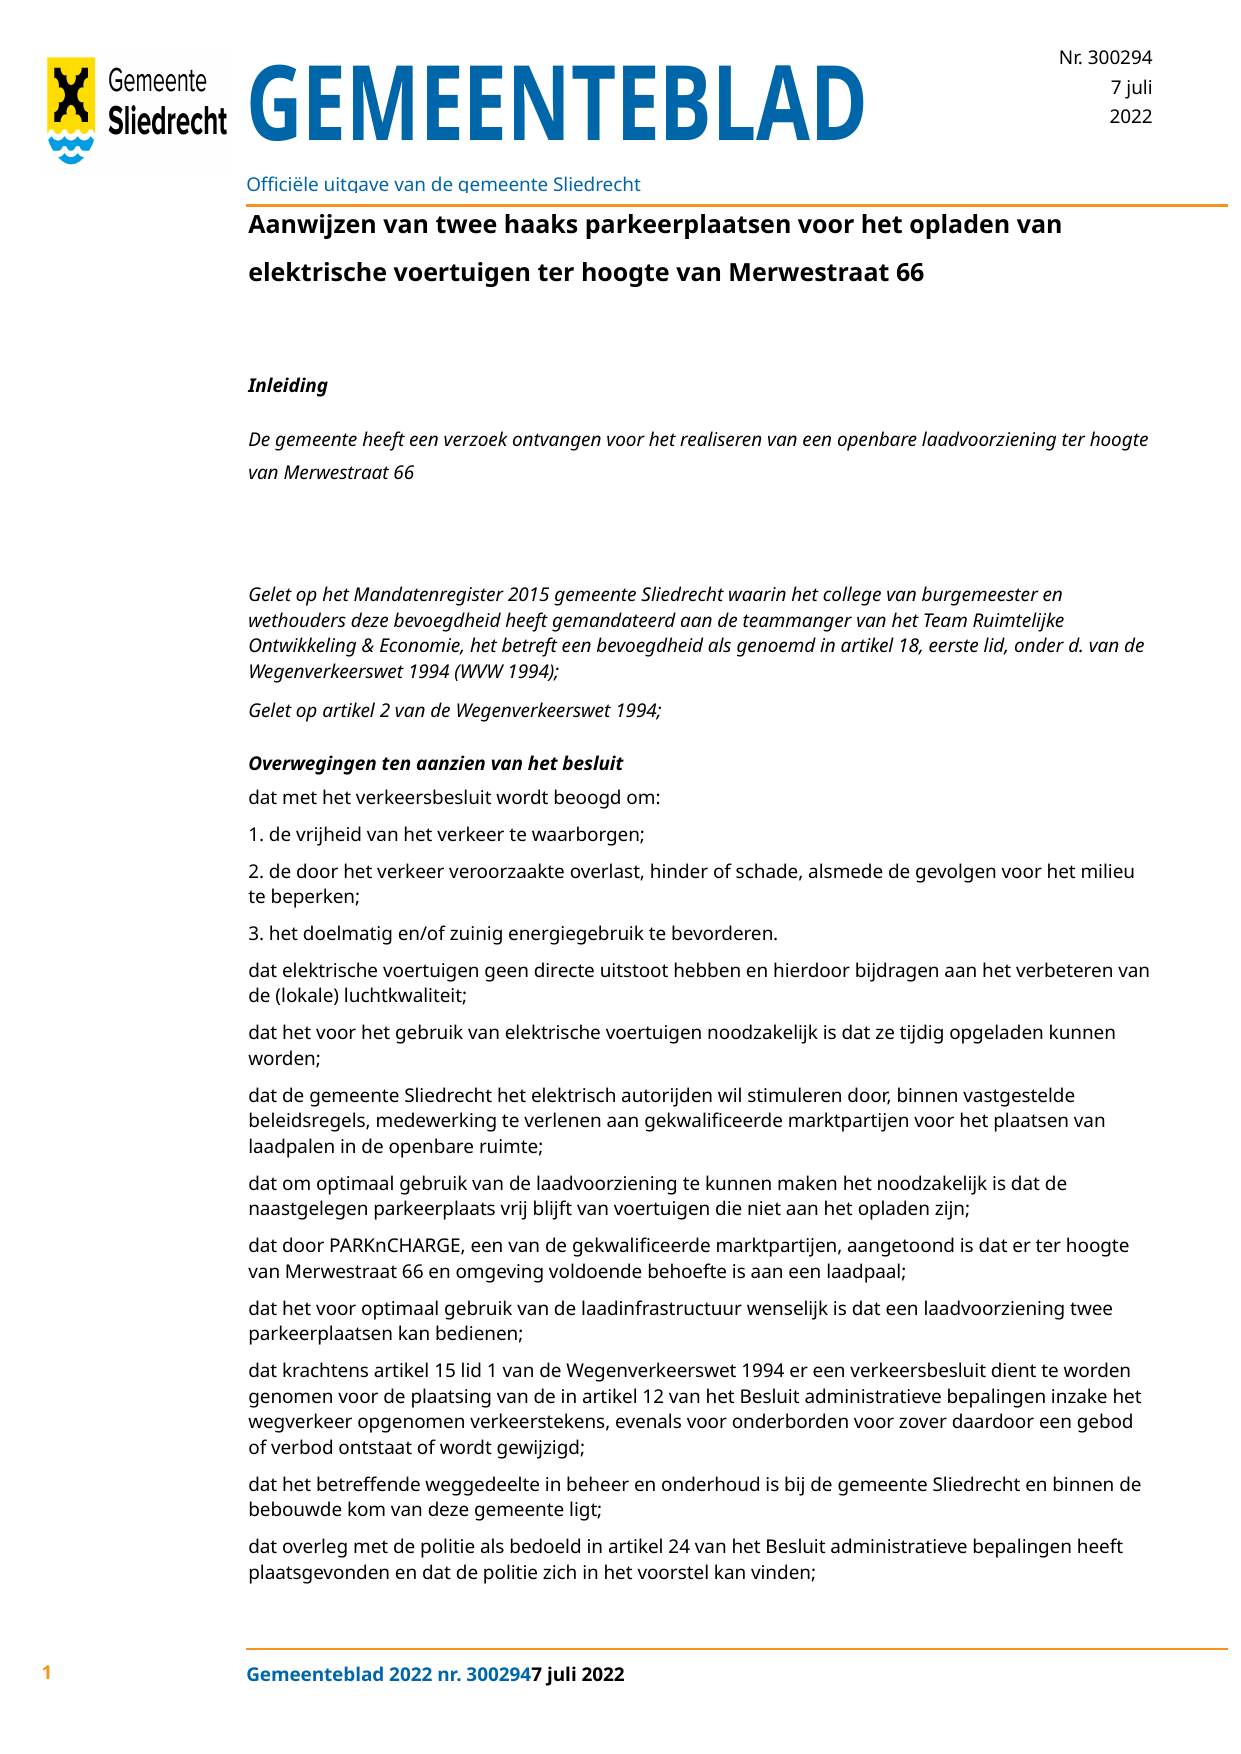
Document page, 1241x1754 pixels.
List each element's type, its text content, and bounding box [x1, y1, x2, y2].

text 2. de door het verkeer veroorzaakte overlast, hinder of schade, alsmede de gevolgen voor het milieu te beperken; [248, 858, 1152, 909]
text dat de gemeente Sliedrecht het elektrisch autorijden wil stimuleren door, binnen vastgestelde beleidsregels, medewerking te verlenen aan gekwalificeerde marktpartijen voor het plaatsen van laadpalen in de openbare ruimte; [248, 1082, 1152, 1159]
text dat het betreffende weggedeelte in beheer en onderhoud is bij de gemeente Sliedrecht en binnen de bebouwde kom van deze gemeente ligt; [248, 1471, 1152, 1522]
text dat met het verkeersbesluit wordt beoogd om: [248, 784, 1152, 810]
picture [41, 47, 231, 172]
text 3. het doelmatig en/of zuinig energiegebruik te bevorderen. [248, 920, 1152, 946]
text De gemeente heeft een verzoek ontvangen voor het realiseren van een openbare laadvoorziening ter hoogte van Merwestraat 66 [248, 426, 1152, 485]
text dat overleg met de politie als bedoeld in artikel 24 van het Besluit administratieve bepalingen heeft plaatsgevonden en dat de politie zich in het voorstel kan vinden; [248, 1533, 1152, 1585]
text dat elektrische voertuigen geen directe uitstoot hebben en hierdoor bijdragen aan het verbeteren van de (lokale) luchtkwaliteit; [248, 957, 1152, 1008]
text dat krachtens artikel 15 lid 1 van de Wegenverkeerswet 1994 er een verkeersbesluit dient te worden genomen voor de plaatsing van de in artikel 12 van het Besluit administratieve bepalingen inzake het wegverkeer opgenomen verkeerstekens, evenals voor onderborden voor zover daardoor een gebod of verbod ontstaat of wordt gewijzigd; [248, 1357, 1152, 1460]
text Overwegingen ten aanzien van het besluit [248, 751, 1152, 776]
text dat het voor het gebruik van elektrische voertuigen noodzakelijk is dat ze tijdig opgeladen kunnen worden; [248, 1019, 1152, 1071]
text Aanwijzen van twee haaks parkeerplaatsen voor het opladen van elektrische voertuigen ter hoogte van Merwestraat 66 [248, 207, 1152, 288]
text Gelet op artikel 2 van de Wegenverkeerswet 1994; [248, 698, 1152, 723]
text Inleiding [248, 372, 1152, 398]
text 1. de vrijheid van het verkeer te waarborgen; [248, 821, 1152, 847]
text dat door PARKnCHARGE, een van de gekwalificeerde marktpartijen, aangetoond is dat er ter hoogte van Merwestraat 66 en omgeving voldoende behoefte is aan een laadpaal; [248, 1232, 1152, 1284]
text dat het voor optimaal gebruik van de laadinfrastructuur wenselijk is dat een laadvoorziening twee parkeerplaatsen kan bedienen; [248, 1295, 1152, 1346]
text Gelet op het Mandatenregister 2015 gemeente Sliedrecht waarin het college van burgemeester en wethouders deze bevoegdheid heeft gemandateerd aan de teammanger van het Team Ruimtelijke Ontwikkeling & Economie, het betreft een bevoegdheid als genoemd in artikel 18, eerste lid, onder d. van de Wegenverkeerswet 1994 (WVW 1994); [248, 581, 1152, 684]
text dat om optimaal gebruik van de laadvoorziening te kunnen maken het noodzakelijk is dat de naastgelegen parkeerplaats vrij blijft van voertuigen die niet aan het opladen zijn; [248, 1170, 1152, 1221]
